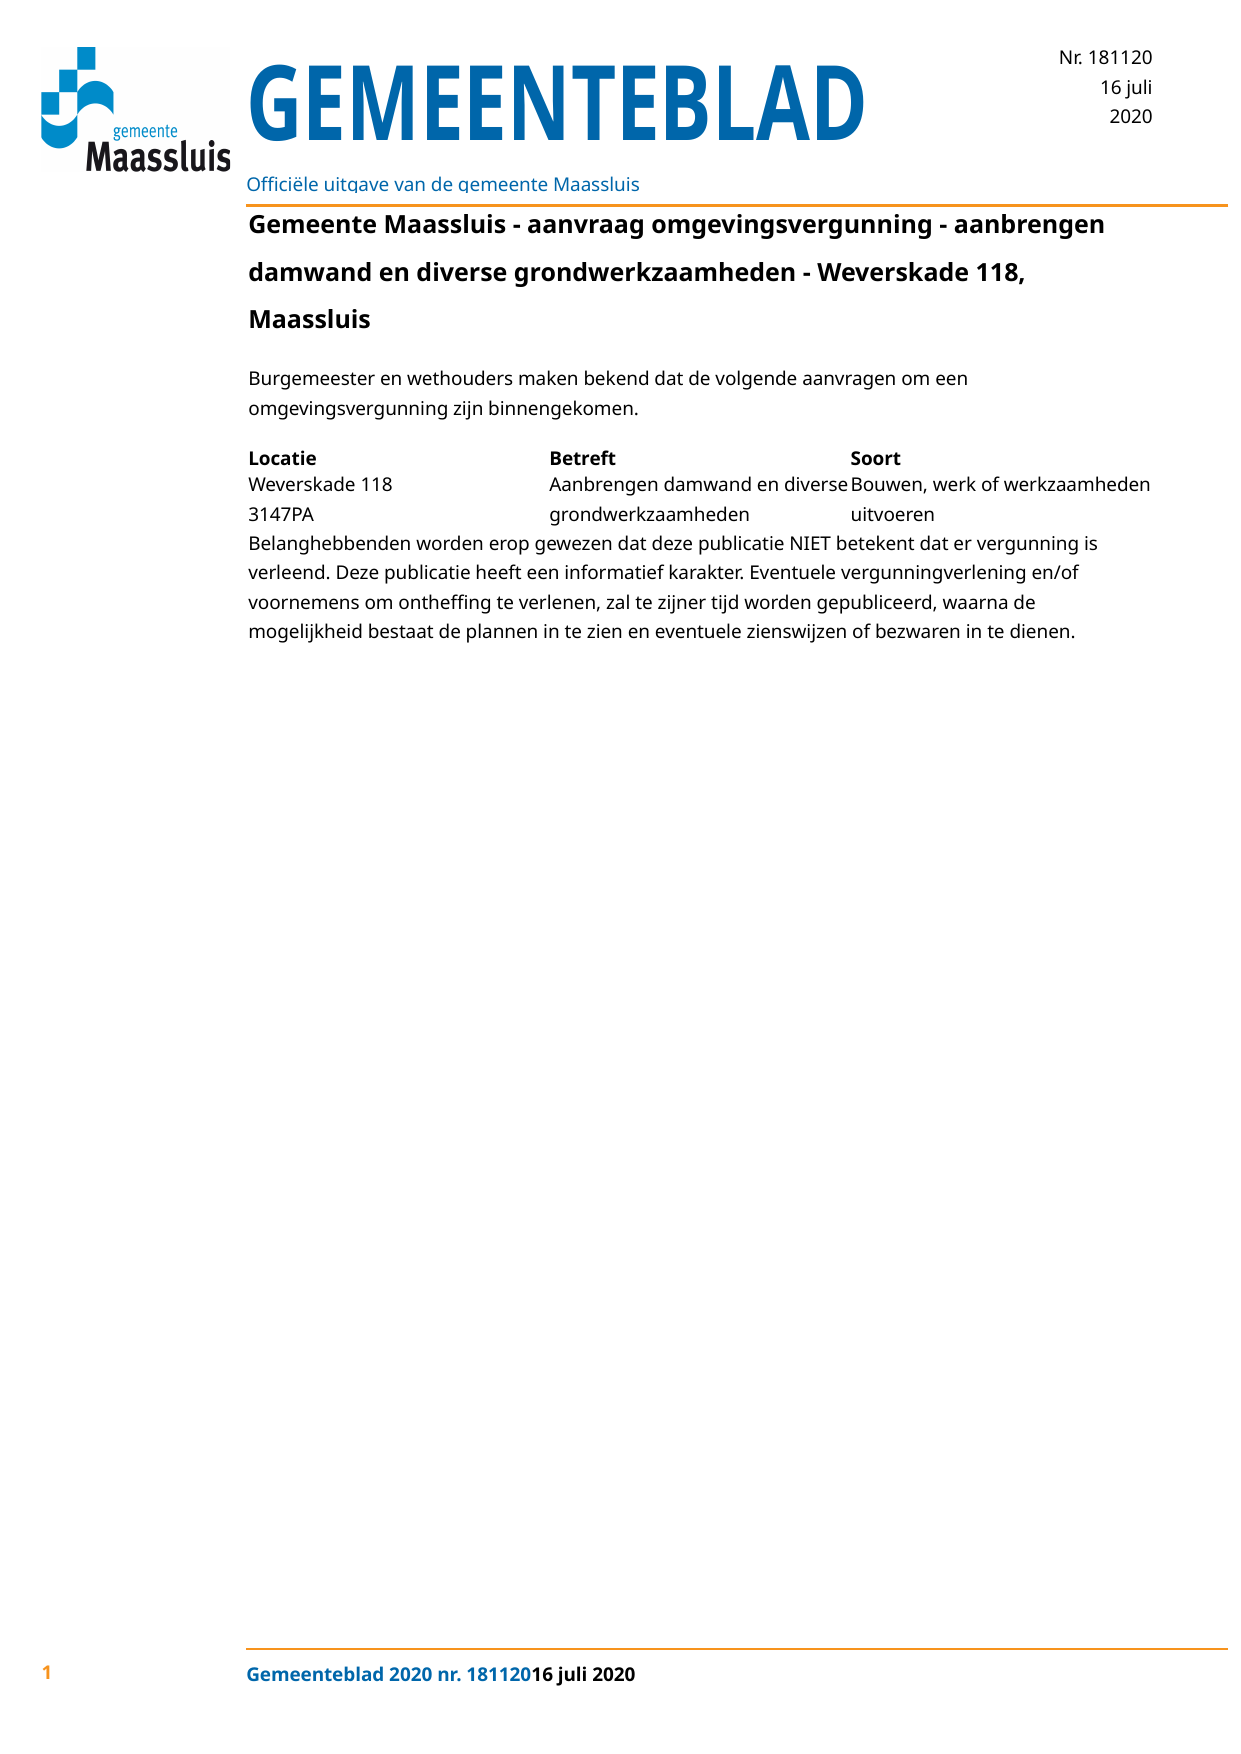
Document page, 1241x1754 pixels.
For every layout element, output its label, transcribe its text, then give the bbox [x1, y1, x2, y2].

table_cell Bouwen, werk of werkzaamheden uitvoeren [850, 471, 1152, 527]
table_header Soort [850, 446, 1152, 471]
table_header Betreft [549, 446, 850, 471]
table_cell Weverskade 118 3147PA [248, 471, 549, 527]
picture [41, 47, 77, 92]
text Gemeente Maassluis - aanvraag omgevingsvergunning - aanbrengen damwand en diverse grondwerkzaamheden - Weverskade 118, Maassluis [248, 207, 1152, 336]
picture [41, 47, 231, 172]
table_header Locatie [248, 446, 549, 471]
table_cell Aanbrengen damwand en diverse grondwerkzaamheden [549, 471, 850, 527]
text Belanghebbenden worden erop gewezen dat deze publicatie NIET betekent dat er vergunning is verleend. Deze publicatie heeft een informatief karakter. Eventuele vergunningverlening en/of voornemens om ontheffing te verlenen, zal te zijner tijd worden gepubliceerd, waarna de mogelijkheid bestaat de plannen in te zien en eventuele zienswijzen of bezwaren in te dienen. [248, 530, 1152, 644]
text Burgemeester en wethouders maken bekend dat de volgende aanvragen om een omgevingsvergunning zijn binnengekomen. [248, 366, 1152, 421]
